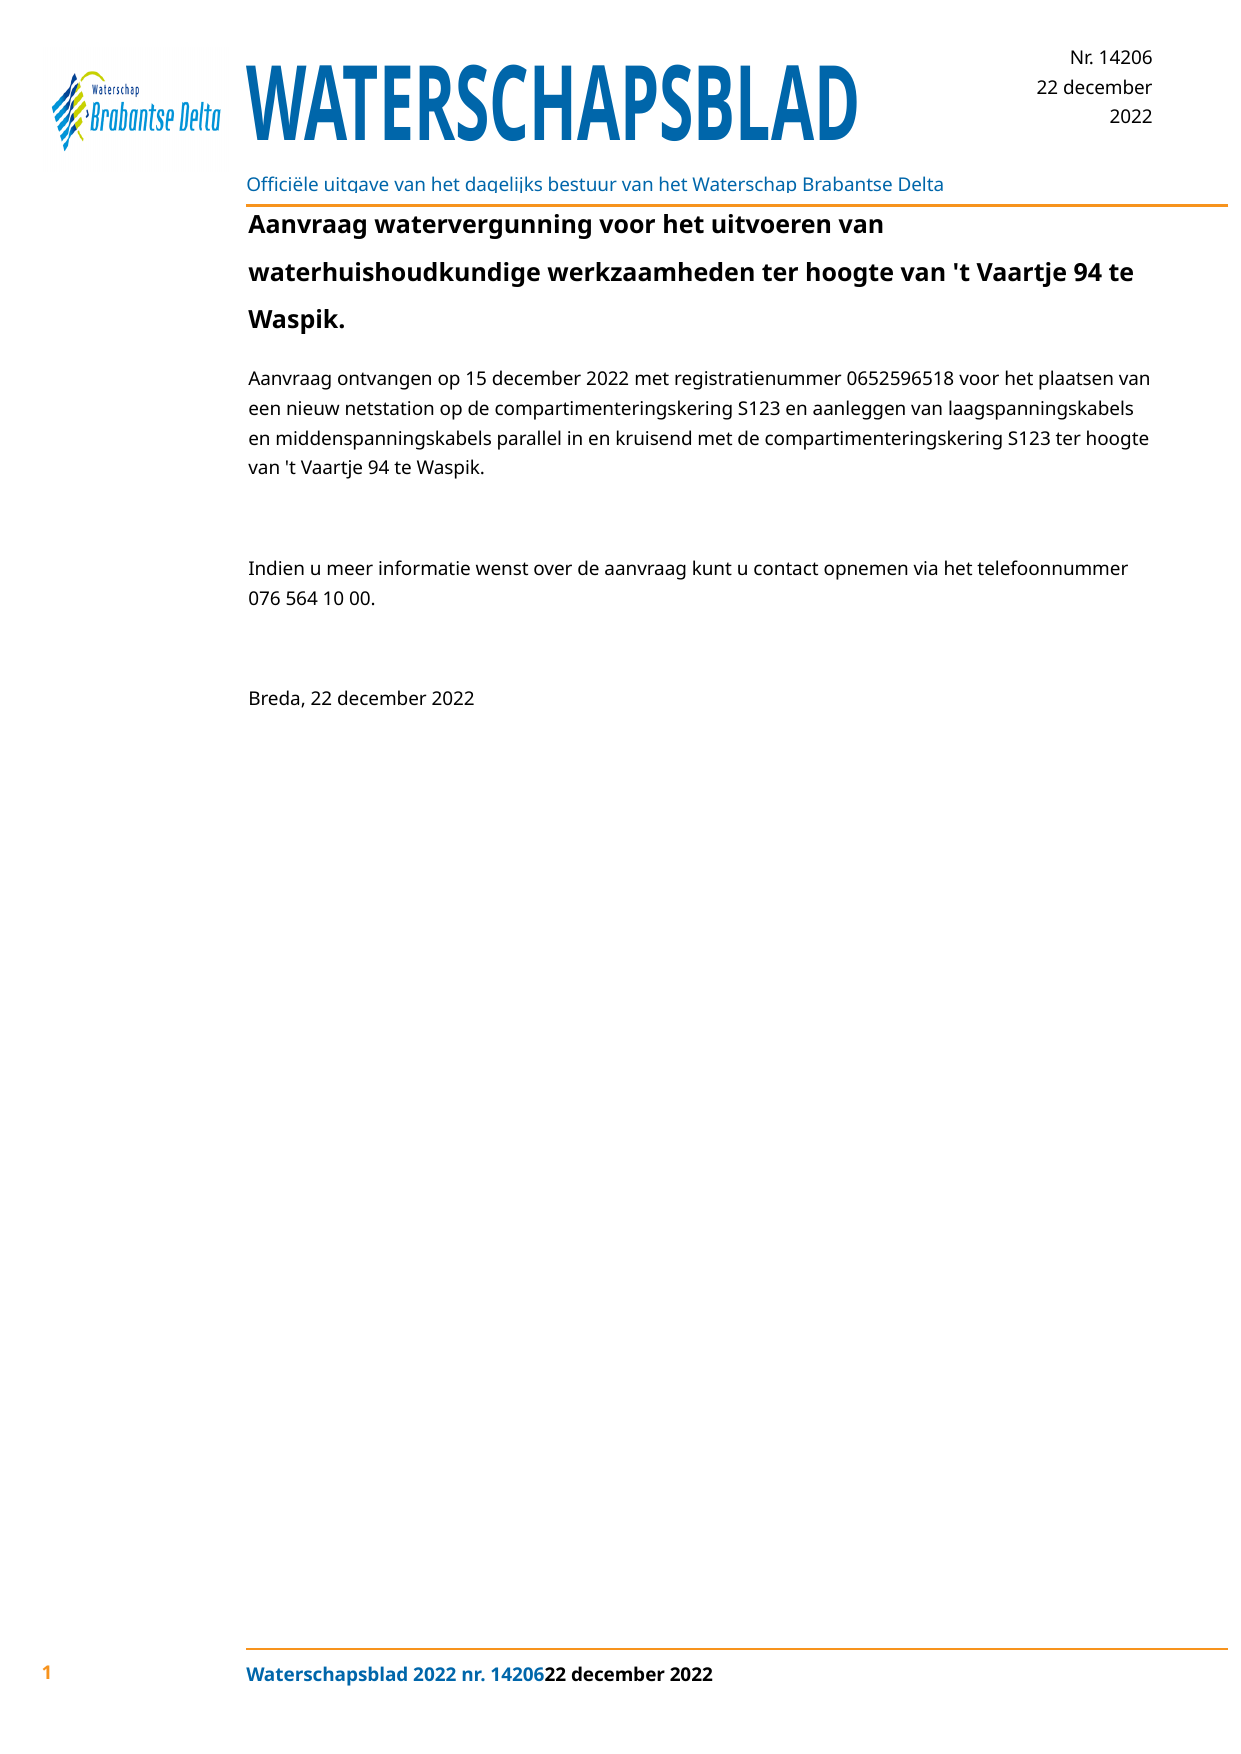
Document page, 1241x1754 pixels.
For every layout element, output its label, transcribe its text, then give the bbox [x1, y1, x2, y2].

text Aanvraag watervergunning voor het uitvoeren van waterhuishoudkundige werkzaamheden ter hoogte van 't Vaartje 94 te Waspik. [248, 207, 1152, 336]
text Aanvraag ontvangen op 15 december 2022 met registratienummer 0652596518 voor het plaatsen van een nieuw netstation op de compartimenteringskering S123 en aanleggen van laagspanningskabels en middenspanningskabels parallel in en kruisend met de compartimenteringskering S123 ter hoogte van 't Vaartje 94 te Waspik. [248, 366, 1152, 480]
text Breda, 22 december 2022 [248, 686, 1152, 711]
picture [41, 47, 231, 172]
text Indien u meer informatie wenst over de aanvraag kunt u contact opnemen via het telefoonnummer 076 564 10 00. [248, 555, 1152, 610]
